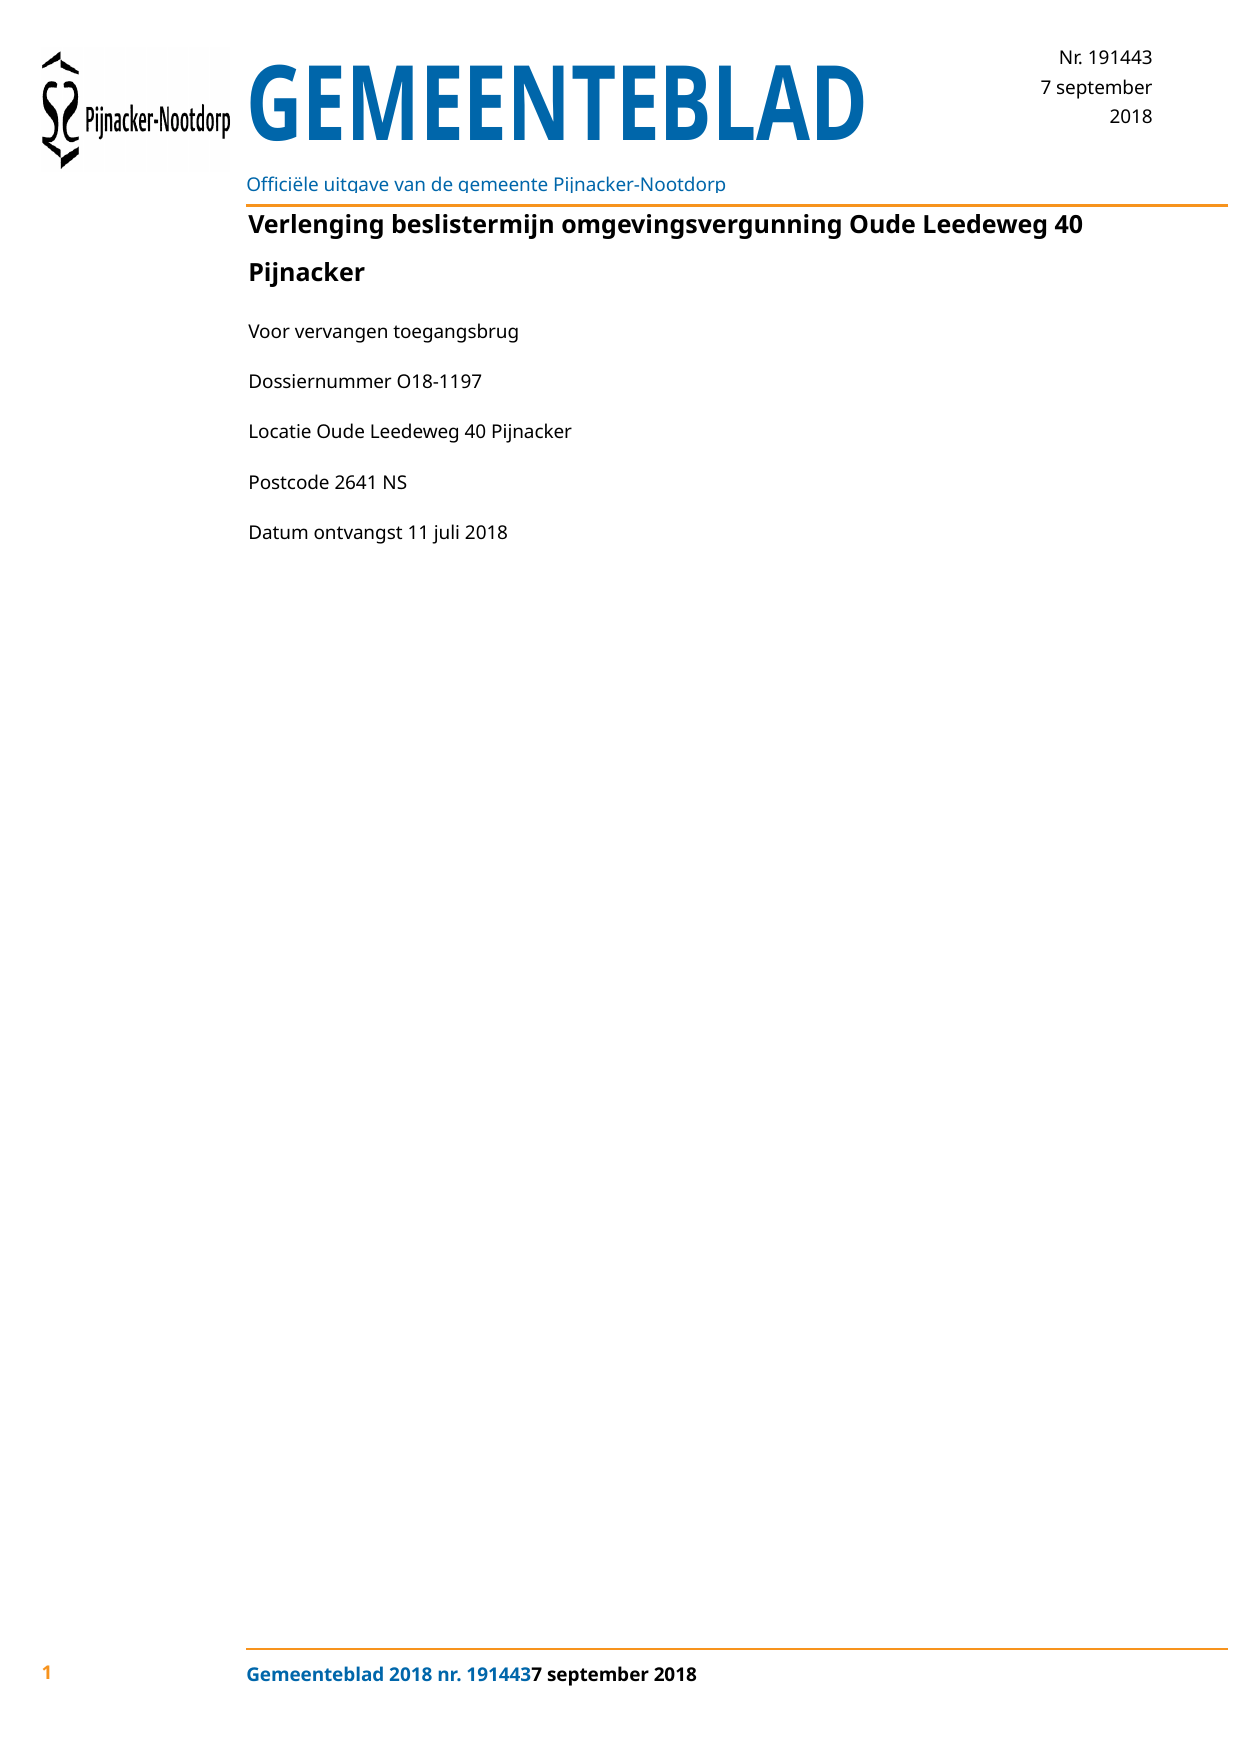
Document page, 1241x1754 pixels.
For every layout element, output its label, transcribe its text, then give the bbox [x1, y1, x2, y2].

text Verlenging beslistermijn omgevingsvergunning Oude Leedeweg 40 Pijnacker [248, 207, 1152, 288]
text Voor vervangen toegangsbrug [248, 318, 1152, 344]
text Locatie Oude Leedeweg 40 Pijnacker [248, 419, 1152, 444]
text Datum ontvangst 11 juli 2018 [248, 519, 1152, 545]
text Postcode 2641 NS [248, 469, 1152, 495]
picture [41, 47, 231, 172]
text Dossiernummer O18-1197 [248, 368, 1152, 394]
